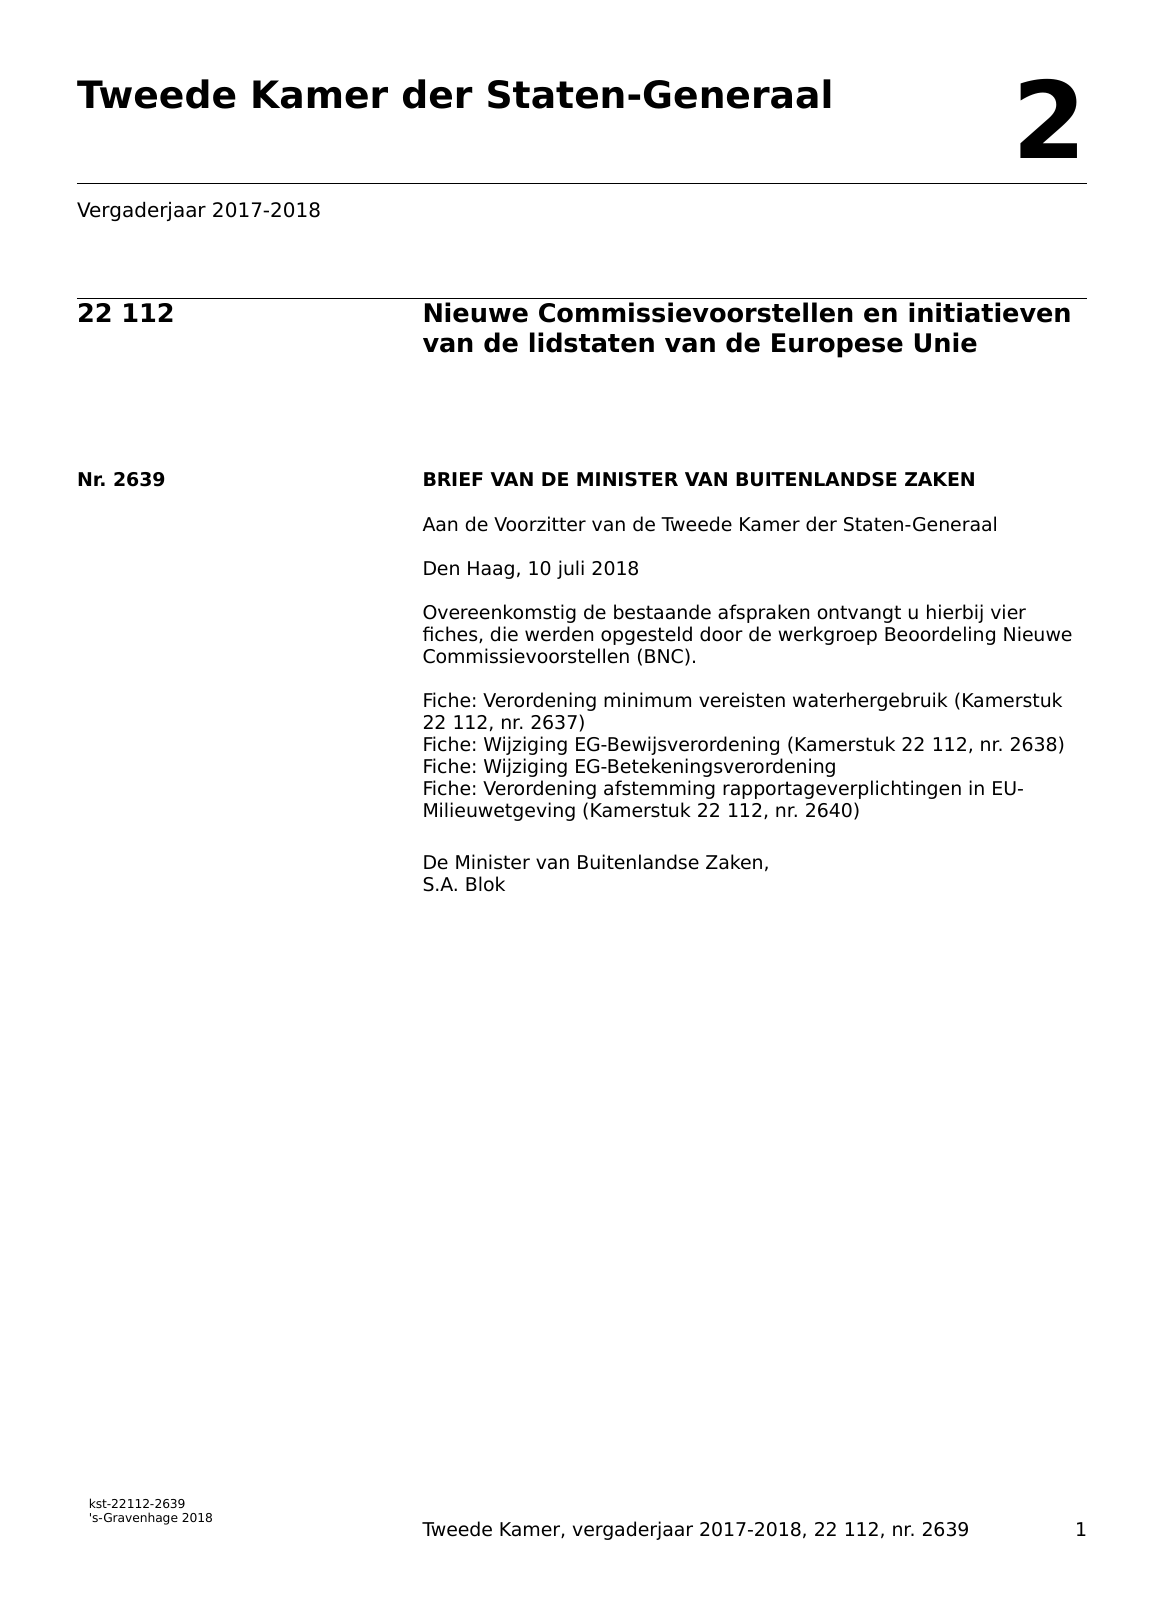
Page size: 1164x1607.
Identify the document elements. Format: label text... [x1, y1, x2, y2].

table_cell Vergaderjaar 2017-2018 [77, 184, 1087, 298]
text De Minister van Buitenlandse Zaken, S.A. Blok [422, 852, 1087, 896]
table_header 2 [886, 59, 1087, 183]
text Aan de Voorzitter van de Tweede Kamer der Staten-Generaal [422, 513, 1087, 536]
text Overeenkomstig de bestaande afspraken ontvangt u hierbij vier fiches, die werden opgesteld door de werkgroep Beoordeling Nieuwe Commissievoorstellen (BNC). [422, 602, 1087, 668]
text Den Haag, 10 juli 2018 [422, 558, 1087, 580]
text Fiche: Wijziging EG-Bewijsverordening (Kamerstuk 22 112, nr. 2638) [422, 734, 1087, 756]
text Fiche: Wijziging EG-Betekeningsverordening [422, 756, 1087, 778]
text Fiche: Verordening afstemming rapportageverplichtingen in EU-Milieuwetgeving (Kamerstuk 22 112, nr. 2640) [422, 778, 1087, 822]
text 's-Gravenhage 2018 [88, 1511, 323, 1525]
text Fiche: Verordening minimum vereisten waterhergebruik (Kamerstuk 22 112, nr. 2637) [422, 690, 1087, 734]
subtitle Nr. 2639 BRIEF VAN DE MINISTER VAN BUITENLANDSE ZAKEN [77, 469, 1087, 491]
subtitle 22 112 Nieuwe Commissievoorstellen en initiatieven van de lidstaten van de Europese Unie [77, 299, 1087, 358]
table_header Tweede Kamer der Staten-Generaal [77, 59, 886, 183]
text kst-22112-2639 [88, 1497, 323, 1511]
